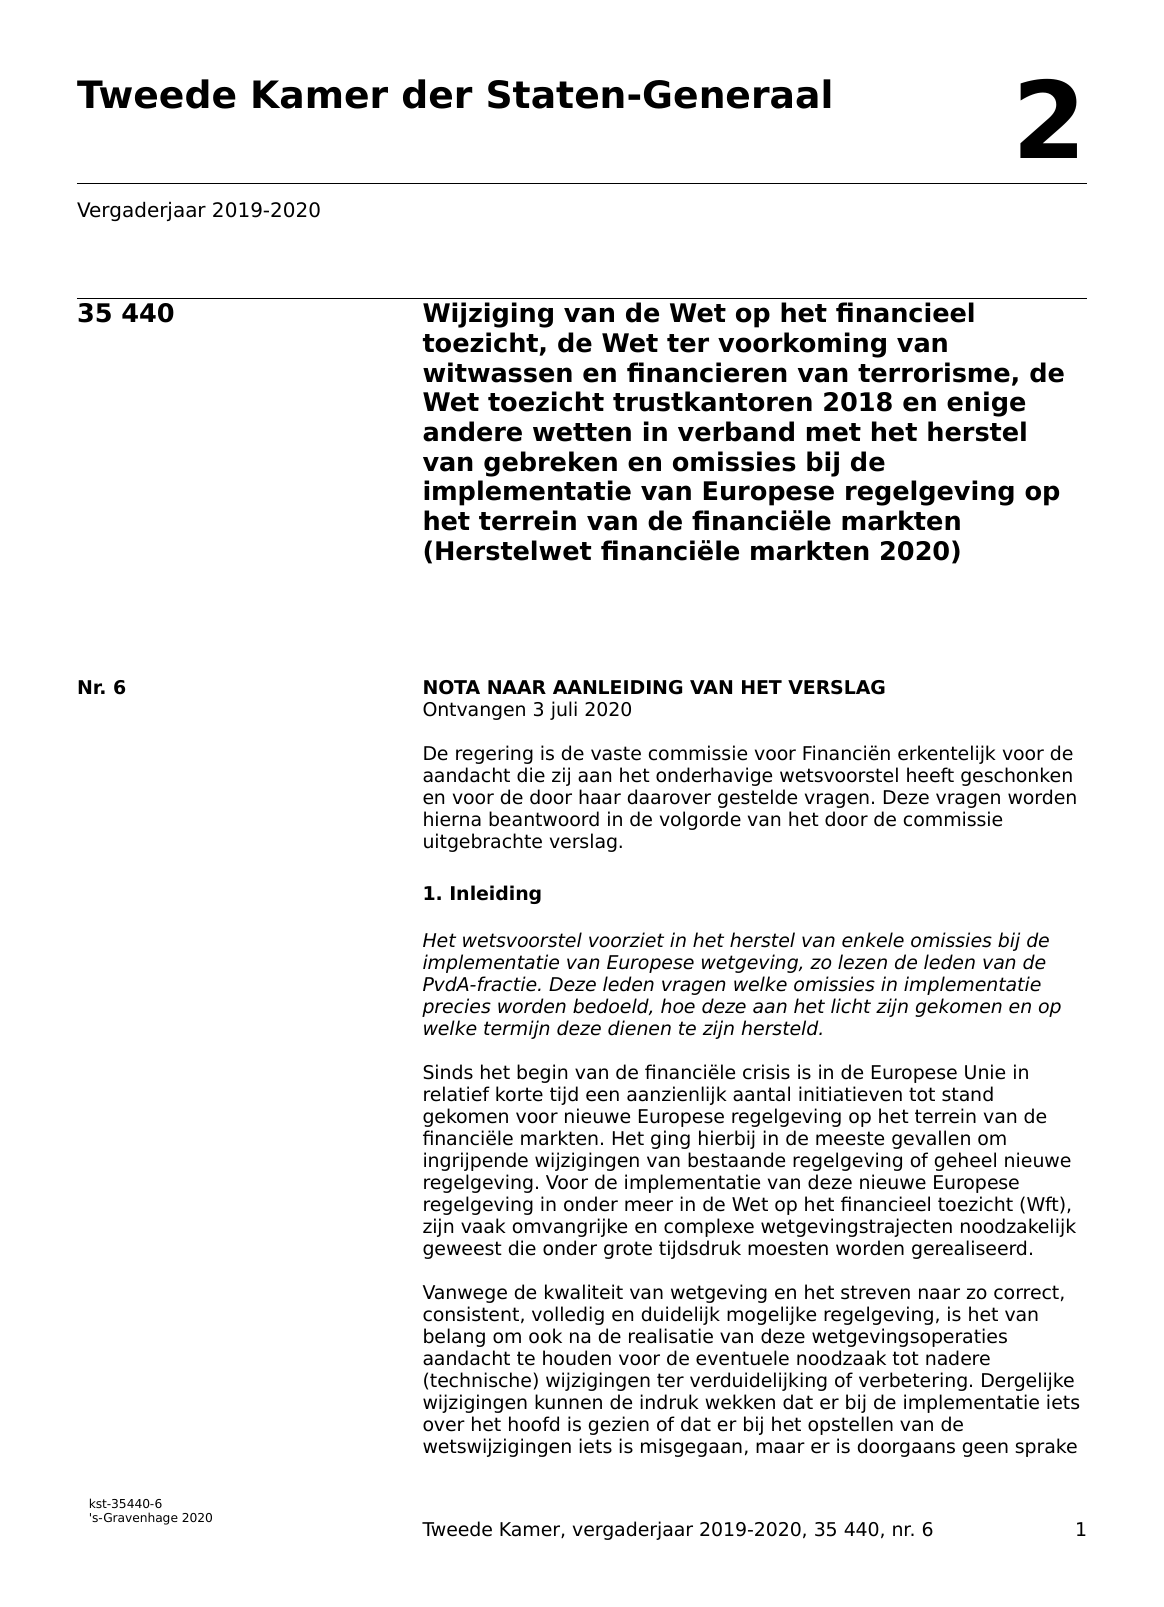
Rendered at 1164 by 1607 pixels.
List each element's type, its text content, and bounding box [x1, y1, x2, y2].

text Sinds het begin van de financiële crisis is in de Europese Unie in relatief korte tijd een aanzienlijk aantal initiatieven tot stand gekomen voor nieuwe Europese regelgeving op het terrein van de financiële markten. Het ging hierbij in de meeste gevallen om ingrijpende wijzigingen van bestaande regelgeving of geheel nieuwe regelgeving. Voor de implementatie van deze nieuwe Europese regelgeving in onder meer in de Wet op het financieel toezicht (Wft), zijn vaak omvangrijke en complexe wetgevingstrajecten noodzakelijk geweest die onder grote tijdsdruk moesten worden gerealiseerd. [422, 1062, 1087, 1260]
text Vanwege de kwaliteit van wetgeving en het streven naar zo correct, consistent, volledig en duidelijk mogelijke regelgeving, is het van belang om ook na de realisatie van deze wetgevingsoperaties aandacht te houden voor de eventuele noodzaak tot nadere (technische) wijzigingen ter verduidelijking of verbetering. Dergelijke wijzigingen kunnen de indruk wekken dat er bij de implementatie iets over het hoofd is gezien of dat er bij het opstellen van de wetswijzigingen iets is misgegaan, maar er is doorgaans geen sprake [422, 1282, 1087, 1458]
table_cell Vergaderjaar 2019-2020 [77, 184, 1087, 298]
text Het wetsvoorstel voorziet in het herstel van enkele omissies bij de implementatie van Europese wetgeving, zo lezen de leden van de PvdA-fractie. Deze leden vragen welke omissies in implementatie precies worden bedoeld, hoe deze aan het licht zijn gekomen en op welke termijn deze dienen te zijn hersteld. [422, 930, 1087, 1040]
table_header 2 [886, 59, 1087, 183]
subtitle Nr. 6 NOTA NAAR AANLEIDING VAN HET VERSLAG [77, 677, 1087, 699]
text kst-35440-6 [88, 1497, 323, 1511]
subtitle 1. Inleiding [422, 883, 1087, 905]
table_header Tweede Kamer der Staten-Generaal [77, 59, 886, 183]
text 's-Gravenhage 2020 [88, 1511, 323, 1525]
subtitle 35 440 Wijziging van de Wet op het financieel toezicht, de Wet ter voorkoming van witwassen en financieren van terrorisme, de Wet toezicht trustkantoren 2018 en enige andere wetten in verband met het herstel van gebreken en omissies bij de implementatie van Europese regelgeving op het terrein van de financiële markten (Herstelwet financiële markten 2020) [77, 299, 1087, 566]
text Ontvangen 3 juli 2020 [422, 699, 1087, 721]
text De regering is de vaste commissie voor Financiën erkentelijk voor de aandacht die zij aan het onderhavige wetsvoorstel heeft geschonken en voor de door haar daarover gestelde vragen. Deze vragen worden hierna beantwoord in de volgorde van het door de commissie uitgebrachte verslag. [422, 743, 1087, 853]
